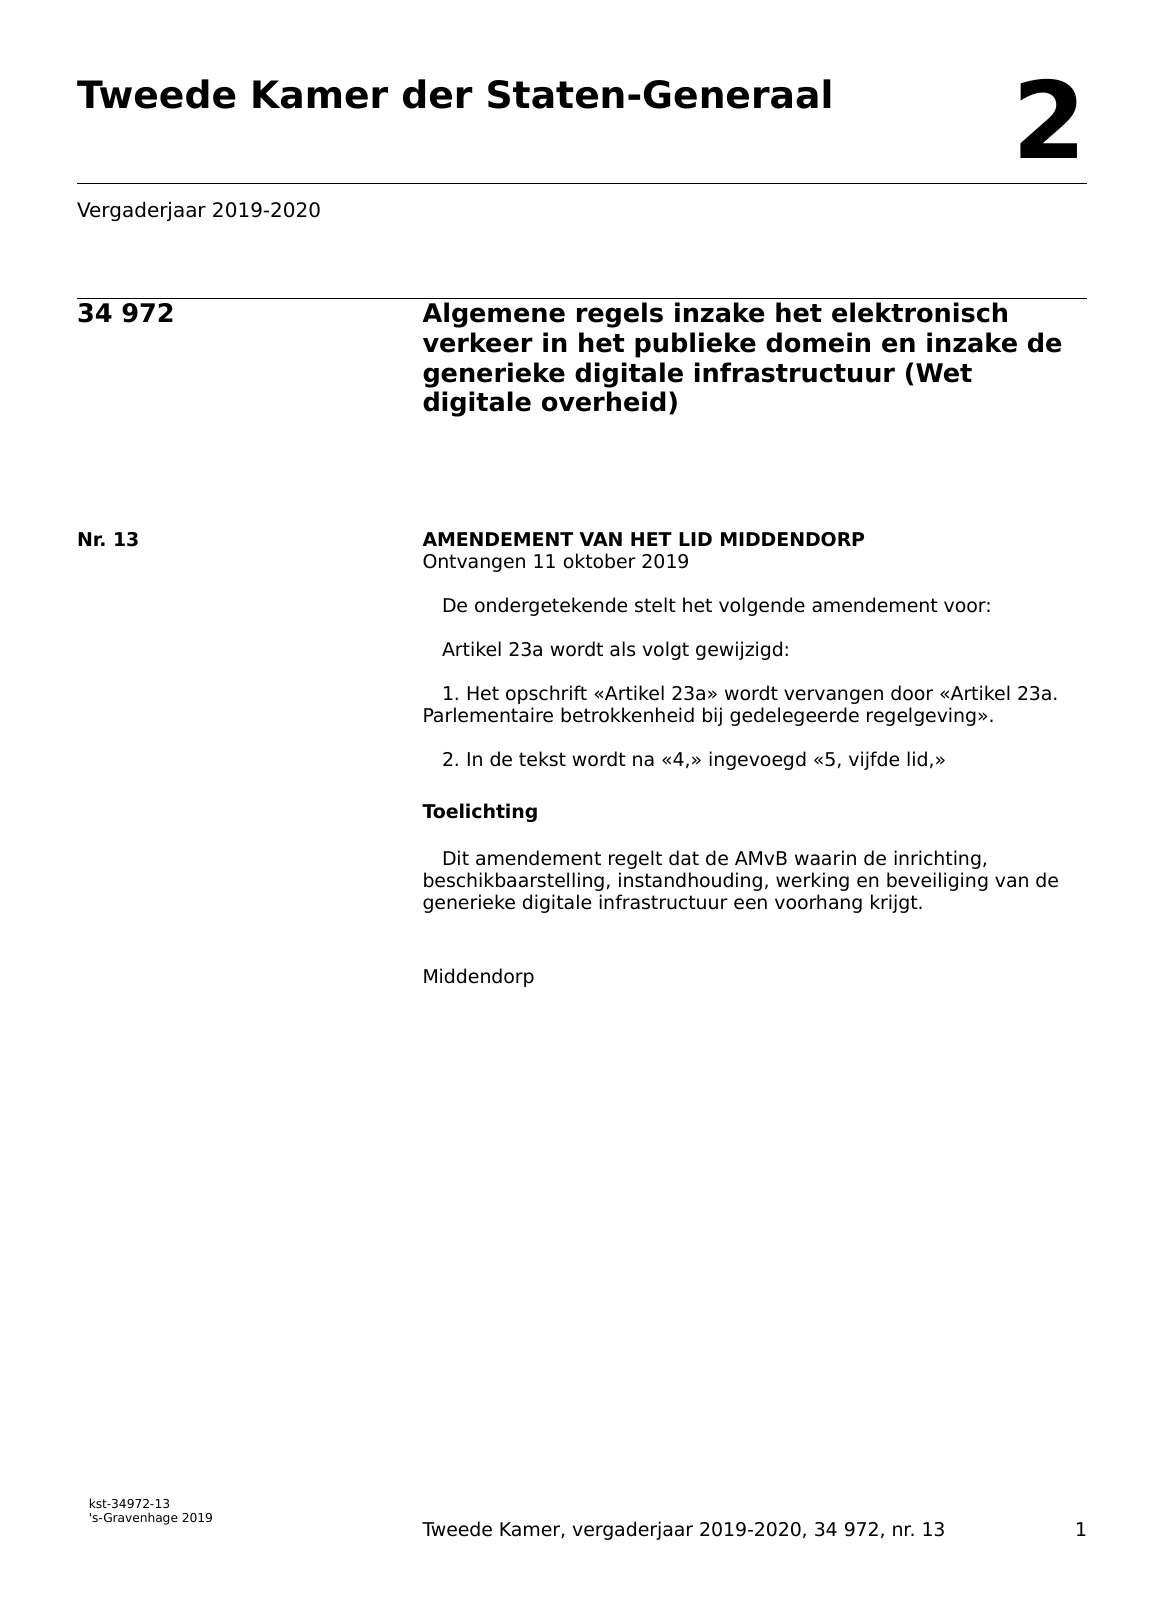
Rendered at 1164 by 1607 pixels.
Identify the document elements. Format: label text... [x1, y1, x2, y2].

text De ondergetekende stelt het volgende amendement voor: [422, 595, 1087, 617]
subtitle Toelichting [422, 801, 1087, 823]
text Dit amendement regelt dat de AMvB waarin de inrichting, beschikbaarstelling, instandhouding, werking en beveiliging van de generieke digitale infrastructuur een voorhang krijgt. [422, 848, 1087, 914]
table_cell Vergaderjaar 2019-2020 [77, 184, 1087, 298]
text 's-Gravenhage 2019 [88, 1511, 323, 1525]
table_header Tweede Kamer der Staten-Generaal [77, 59, 886, 183]
text Ontvangen 11 oktober 2019 [422, 551, 1087, 573]
text kst-34972-13 [88, 1497, 323, 1511]
text 2. In de tekst wordt na «4,» ingevoegd «5, vijfde lid,» [422, 749, 1087, 771]
text Middendorp [422, 944, 1087, 988]
table_header 2 [886, 59, 1087, 183]
subtitle Nr. 13 AMENDEMENT VAN HET LID MIDDENDORP [77, 529, 1087, 551]
text 1. Het opschrift «Artikel 23a» wordt vervangen door «Artikel 23a. Parlementaire betrokkenheid bij gedelegeerde regelgeving». [422, 683, 1087, 727]
subtitle 34 972 Algemene regels inzake het elektronisch verkeer in het publieke domein en inzake de generieke digitale infrastructuur (Wet digitale overheid) [77, 299, 1087, 418]
text Artikel 23a wordt als volgt gewijzigd: [422, 639, 1087, 661]
